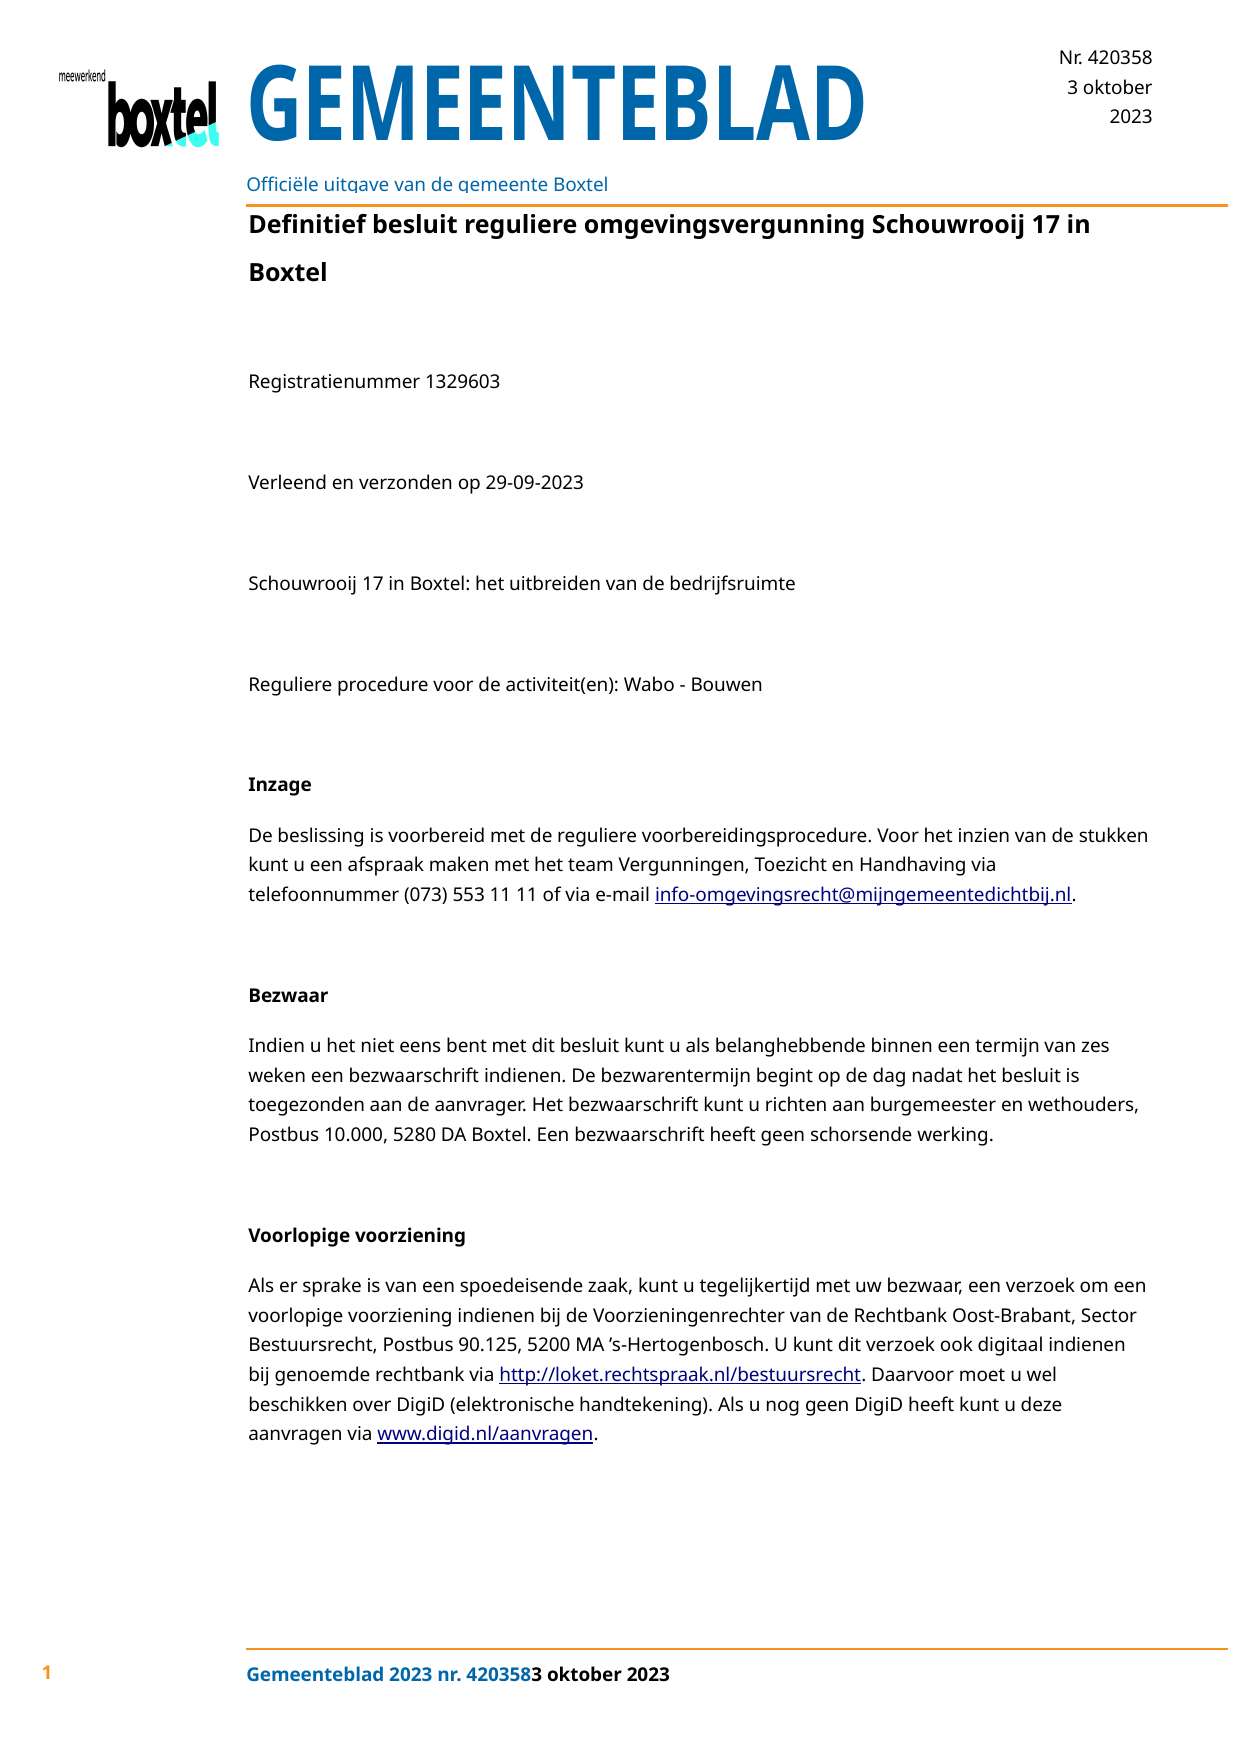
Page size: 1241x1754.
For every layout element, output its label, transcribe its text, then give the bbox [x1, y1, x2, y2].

text Registratienummer 1329603 [248, 368, 1152, 394]
text Definitief besluit reguliere omgevingsvergunning Schouwrooij 17 in Boxtel [248, 207, 1152, 288]
text Verleend en verzonden op 29-09-2023 [248, 469, 1152, 495]
picture [41, 47, 231, 172]
text Inzage [248, 772, 1152, 797]
text Als er sprake is van een spoedeisende zaak, kunt u tegelijkertijd met uw bezwaar, een verzoek om een voorlopige voorziening indienen bij de Voorzieningenrechter van de Rechtbank Oost-Brabant, Sector Bestuursrecht, Postbus 90.125, 5200 MA ’s-Hertogenbosch. U kunt dit verzoek ook digitaal indienen bij genoemde rechtbank via http://loket.rechtspraak.nl/bestuursrecht. Daarvoor moet u wel beschikken over DigiD (elektronische handtekening). Als u nog geen DigiD heeft kunt u deze aanvragen via www.digid.nl/aanvragen. [248, 1272, 1152, 1446]
text Bezwaar [248, 982, 1152, 1008]
text Schouwrooij 17 in Boxtel: het uitbreiden van de bedrijfsruimte [248, 570, 1152, 596]
text Indien u het niet eens bent met dit besluit kunt u als belanghebbende binnen een termijn van zes weken een bezwaarschrift indienen. De bezwarentermijn begint op de dag nadat het besluit is toegezonden aan de aanvrager. Het bezwaarschrift kunt u richten aan burgemeester en wethouders, Postbus 10.000, 5280 DA Boxtel. Een bezwaarschrift heeft geen schorsende werking. [248, 1032, 1152, 1147]
text Reguliere procedure voor de activiteit(en): Wabo - Bouwen [248, 671, 1152, 697]
text De beslissing is voorbereid met de reguliere voorbereidingsprocedure. Voor het inzien van de stukken kunt u een afspraak maken met het team Vergunningen, Toezicht en Handhaving via telefoonnummer (073) 553 11 11 of via e-mail info-omgevingsrecht@mijngemeentedichtbij.nl. [248, 822, 1152, 907]
text Voorlopige voorziening [248, 1222, 1152, 1248]
